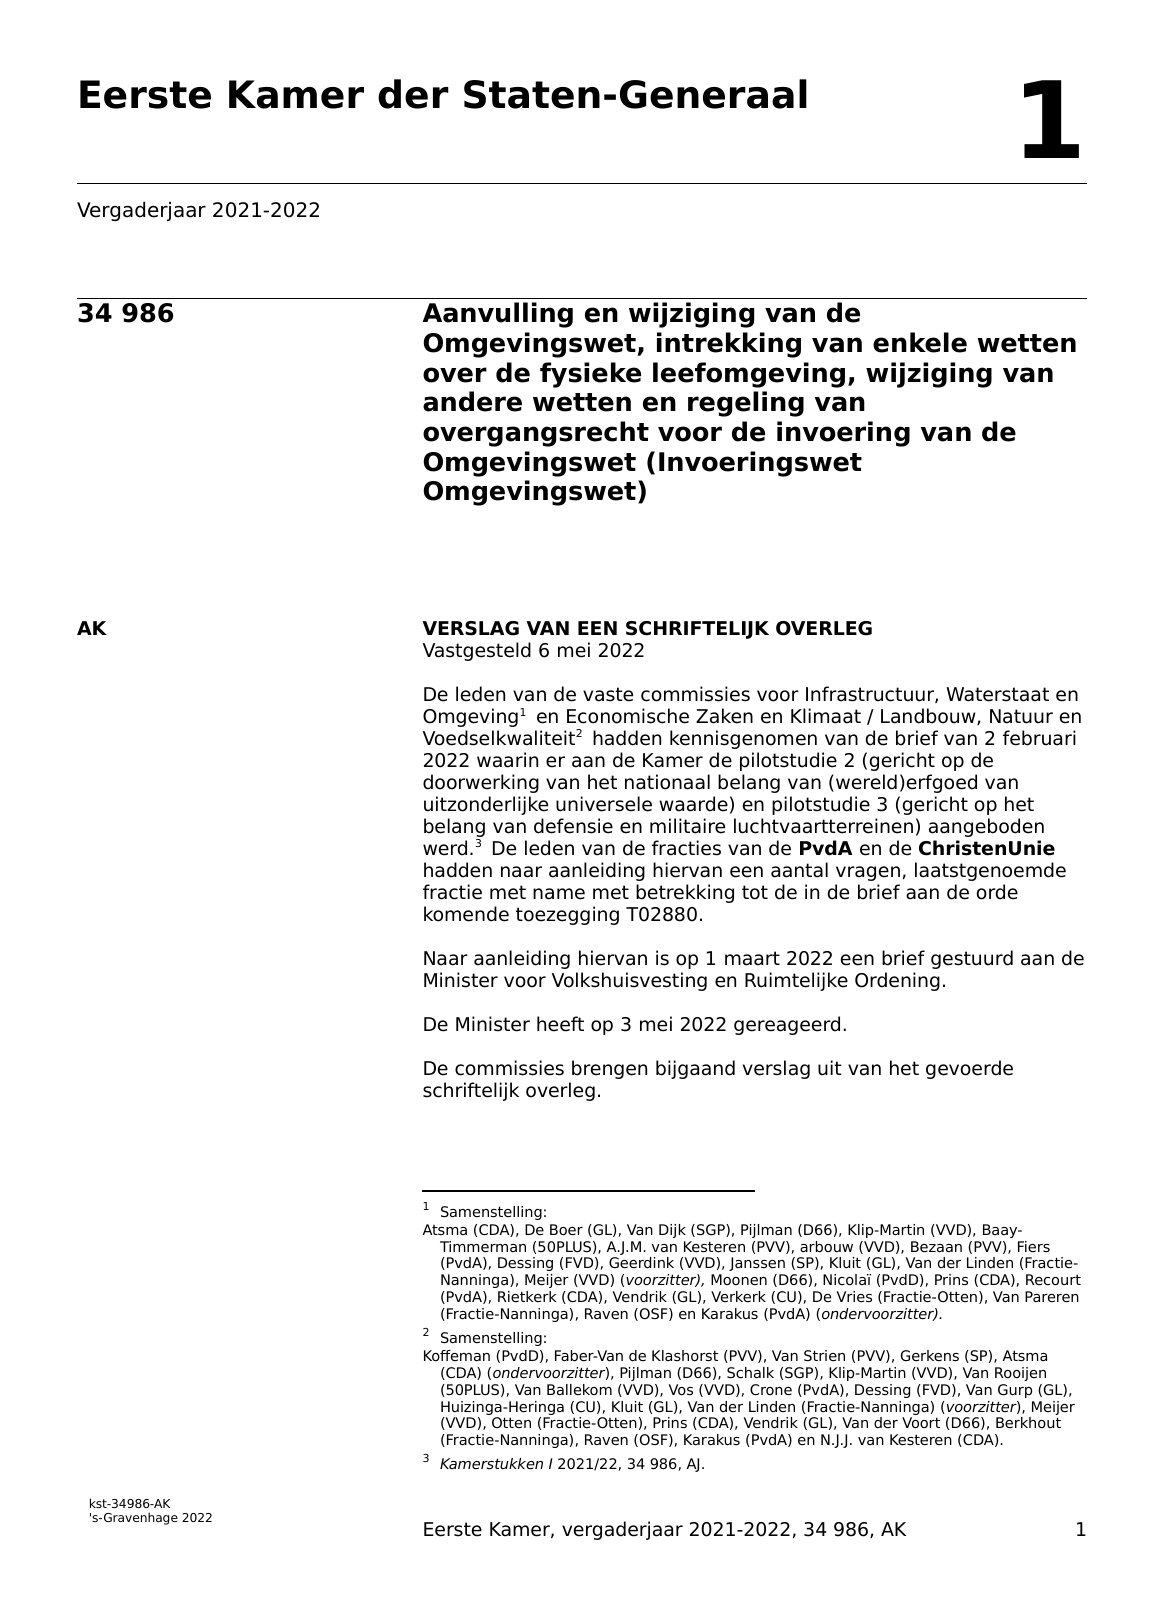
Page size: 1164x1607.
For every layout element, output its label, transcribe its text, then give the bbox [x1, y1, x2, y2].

text Kamerstukken I 2021/22, 34 986, AJ. [422, 1452, 1087, 1474]
text kst-34986-AK [88, 1497, 323, 1511]
text De commissies brengen bijgaand verslag uit van het gevoerde schriftelijk overleg. [422, 1058, 1087, 1102]
table_header Eerste Kamer der Staten-Generaal [77, 59, 886, 183]
text Atsma (CDA), De Boer (GL), Van Dijk (SGP), Pijlman (D66), Klip-Martin (VVD), Baay-Timmerman (50PLUS), A.J.M. van Kesteren (PVV), arbouw (VVD), Bezaan (PVV), Fiers (PvdA), Dessing (FVD), Geerdink (VVD), Janssen (SP), Kluit (GL), Van der Linden (Fractie-Nanninga), Meijer (VVD) (voorzitter), Moonen (D66), Nicolaï (PvdD), Prins (CDA), Recourt (PvdA), Rietkerk (CDA), Vendrik (GL), Verkerk (CU), De Vries (Fractie-Otten), Van Pareren (Fractie-Nanninga), Raven (OSF) en Karakus (PvdA) (ondervoorzitter). [422, 1222, 1087, 1323]
text De Minister heeft op 3 mei 2022 gereageerd. [422, 1014, 1087, 1036]
text Koffeman (PvdD), Faber-Van de Klashorst (PVV), Van Strien (PVV), Gerkens (SP), Atsma (CDA) (ondervoorzitter), Pijlman (D66), Schalk (SGP), Klip-Martin (VVD), Van Rooijen (50PLUS), Van Ballekom (VVD), Vos (VVD), Crone (PvdA), Dessing (FVD), Van Gurp (GL), Huizinga-Heringa (CU), Kluit (GL), Van der Linden (Fractie-Nanninga) (voorzitter), Meijer (VVD), Otten (Fractie-Otten), Prins (CDA), Vendrik (GL), Van der Voort (D66), Berkhout (Fractie-Nanninga), Raven (OSF), Karakus (PvdA) en N.J.J. van Kesteren (CDA). [422, 1348, 1087, 1449]
text De leden van de vaste commissies voor Infrastructuur, Waterstaat en Omgeving en Economische Zaken en Klimaat / Landbouw, Natuur en Voedselkwaliteit hadden kennisgenomen van de brief van 2 februari 2022 waarin er aan de Kamer de pilotstudie 2 (gericht op de doorwerking van het nationaal belang van (wereld)erfgoed van uitzonderlijke universele waarde) en pilotstudie 3 (gericht op het belang van defensie en militaire luchtvaartterreinen) aangeboden werd. De leden van de fracties van de PvdA en de ChristenUnie hadden naar aanleiding hiervan een aantal vragen, laatstgenoemde fractie met name met betrekking tot de in de brief aan de orde komende toezegging T02880. [422, 684, 1087, 926]
table_cell Vergaderjaar 2021-2022 [77, 184, 1087, 298]
subtitle 34 986 Aanvulling en wijziging van de Omgevingswet, intrekking van enkele wetten over de fysieke leefomgeving, wijziging van andere wetten en regeling van overgangsrecht voor de invoering van de Omgevingswet (Invoeringswet Omgevingswet) [77, 299, 1087, 507]
text 's-Gravenhage 2022 [88, 1511, 323, 1525]
text Samenstelling: [422, 1326, 1087, 1348]
text Samenstelling: [422, 1200, 1087, 1222]
subtitle AK VERSLAG VAN EEN SCHRIFTELIJK OVERLEG [77, 618, 1087, 640]
text Naar aanleiding hiervan is op 1 maart 2022 een brief gestuurd aan de Minister voor Volkshuisvesting en Ruimtelijke Ordening. [422, 948, 1087, 992]
text Vastgesteld 6 mei 2022 [422, 640, 1087, 662]
table_header 1 [886, 59, 1087, 183]
